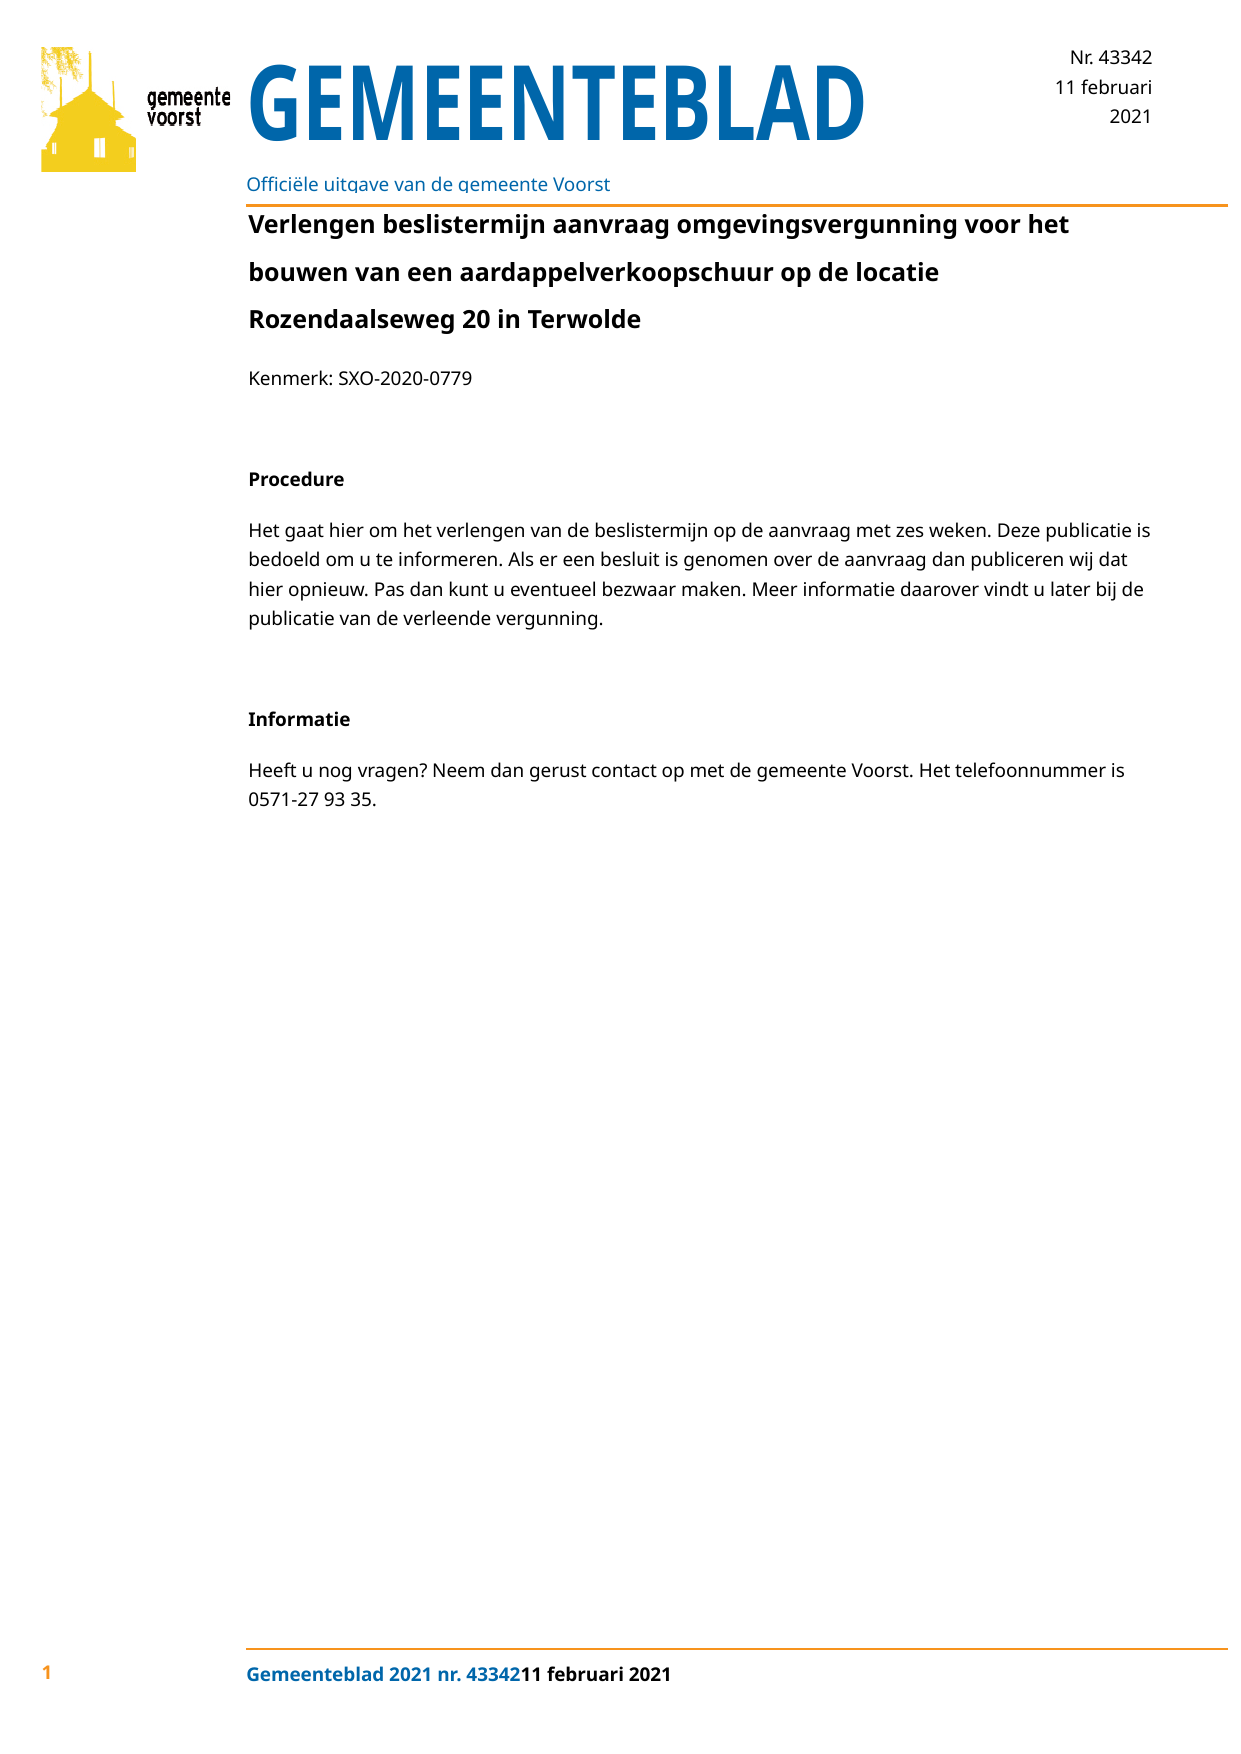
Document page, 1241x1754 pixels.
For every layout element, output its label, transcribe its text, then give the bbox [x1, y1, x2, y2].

text Kenmerk: SXO-2020-0779 [248, 366, 1152, 391]
text Verlengen beslistermijn aanvraag omgevingsvergunning voor het bouwen van een aardappelverkoopschuur op de locatie Rozendaalseweg 20 in Terwolde [248, 207, 1152, 336]
picture [41, 47, 231, 172]
text Heeft u nog vragen? Neem dan gerust contact op met de gemeente Voorst. Het telefoonnummer is 0571-27 93 35. [248, 757, 1152, 812]
text Informatie [248, 706, 1152, 732]
text Het gaat hier om het verlengen van de beslistermijn op de aanvraag met zes weken. Deze publicatie is bedoeld om u te informeren. Als er een besluit is genomen over de aanvraag dan publiceren wij dat hier opnieuw. Pas dan kunt u eventueel bezwaar maken. Meer informatie daarover vindt u later bij de publicatie van de verleende vergunning. [248, 517, 1152, 631]
text Procedure [248, 466, 1152, 492]
